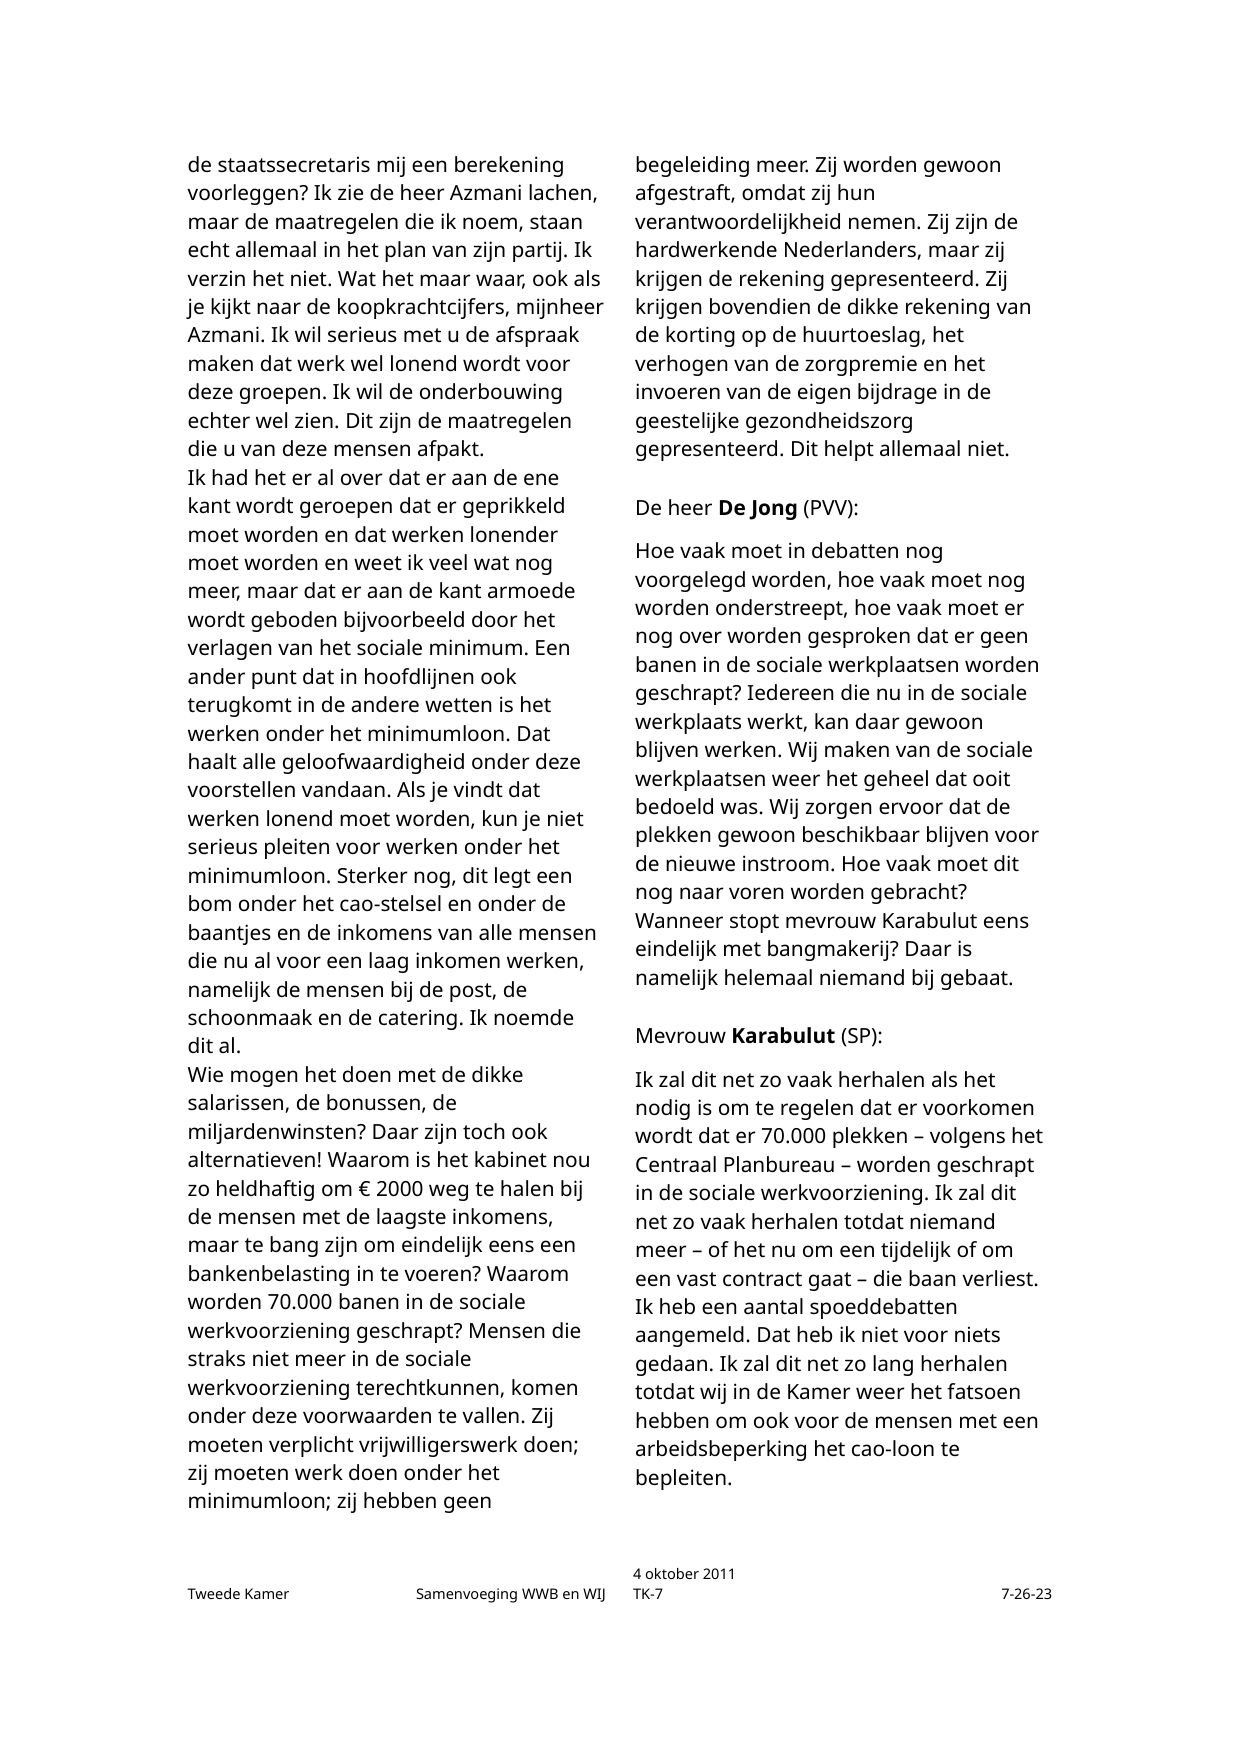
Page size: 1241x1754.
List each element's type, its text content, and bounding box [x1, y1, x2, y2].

text De heer De Jong (PVV): [635, 493, 1053, 521]
text Ik had het er al over dat er aan de ene kant wordt geroepen dat er geprikkeld moet worden en dat werken lonender moet worden en weet ik veel wat nog meer, maar dat er aan de kant armoede wordt geboden bijvoorbeeld door het verlagen van het sociale minimum. Een ander punt dat in hoofdlijnen ook terugkomt in de andere wetten is het werken onder het minimumloon. Dat haalt alle geloofwaardigheid onder deze voorstellen vandaan. Als je vindt dat werken lonend moet worden, kun je niet serieus pleiten voor werken onder het minimumloon. Sterker nog, dit legt een bom onder het cao-stelsel en onder de baantjes en de inkomens van alle mensen die nu al voor een laag inkomen werken, namelijk de mensen bij de post, de schoonmaak en de catering. Ik noemde dit al. [187, 463, 605, 1060]
text Wie mogen het doen met de dikke salarissen, de bonussen, de miljardenwinsten? Daar zijn toch ook alternatieven! Waarom is het kabinet nou zo heldhaftig om € 2000 weg te halen bij de mensen met de laagste inkomens, maar te bang zijn om eindelijk eens een bankenbelasting in te voeren? Waarom worden 70.000 banen in de sociale werkvoorziening geschrapt? Mensen die straks niet meer in de sociale werkvoorziening terechtkunnen, komen onder deze voorwaarden te vallen. Zij moeten verplicht vrijwilligerswerk doen; zij moeten werk doen onder het minimumloon; zij hebben geen [187, 1060, 605, 1515]
text begeleiding meer. Zij worden gewoon afgestraft, omdat zij hun verantwoordelijkheid nemen. Zij zijn de hardwerkende Nederlanders, maar zij krijgen de rekening gepresenteerd. Zij krijgen bovendien de dikke rekening van de korting op de huurtoeslag, het verhogen van de zorgpremie en het invoeren van de eigen bijdrage in de geestelijke gezondheidszorg gepresenteerd. Dit helpt allemaal niet. [635, 150, 1053, 463]
text de staatssecretaris mij een berekening voorleggen? Ik zie de heer Azmani lachen, maar de maatregelen die ik noem, staan echt allemaal in het plan van zijn partij. Ik verzin het niet. Wat het maar waar, ook als je kijkt naar de koopkrachtcijfers, mijnheer Azmani. Ik wil serieus met u de afspraak maken dat werk wel lonend wordt voor deze groepen. Ik wil de onderbouwing echter wel zien. Dit zijn de maatregelen die u van deze mensen afpakt. [187, 150, 605, 463]
text Hoe vaak moet in debatten nog voorgelegd worden, hoe vaak moet nog worden onderstreept, hoe vaak moet er nog over worden gesproken dat er geen banen in de sociale werkplaatsen worden geschrapt? Iedereen die nu in de sociale werkplaats werkt, kan daar gewoon blijven werken. Wij maken van de sociale werkplaatsen weer het geheel dat ooit bedoeld was. Wij zorgen ervoor dat de plekken gewoon beschikbaar blijven voor de nieuwe instroom. Hoe vaak moet dit nog naar voren worden gebracht? Wanneer stopt mevrouw Karabulut eens eindelijk met bangmakerij? Daar is namelijk helemaal niemand bij gebaat. [635, 536, 1053, 991]
text Ik zal dit net zo vaak herhalen als het nodig is om te regelen dat er voorkomen wordt dat er 70.000 plekken – volgens het Centraal Planbureau – worden geschrapt in de sociale werkvoorziening. Ik zal dit net zo vaak herhalen totdat niemand meer – of het nu om een tijdelijk of om een vast contract gaat – die baan verliest. Ik heb een aantal spoeddebatten aangemeld. Dat heb ik niet voor niets gedaan. Ik zal dit net zo lang herhalen totdat wij in de Kamer weer het fatsoen hebben om ook voor de mensen met een arbeidsbeperking het cao-loon te bepleiten. [635, 1065, 1053, 1491]
text Mevrouw Karabulut (SP): [635, 1021, 1053, 1050]
